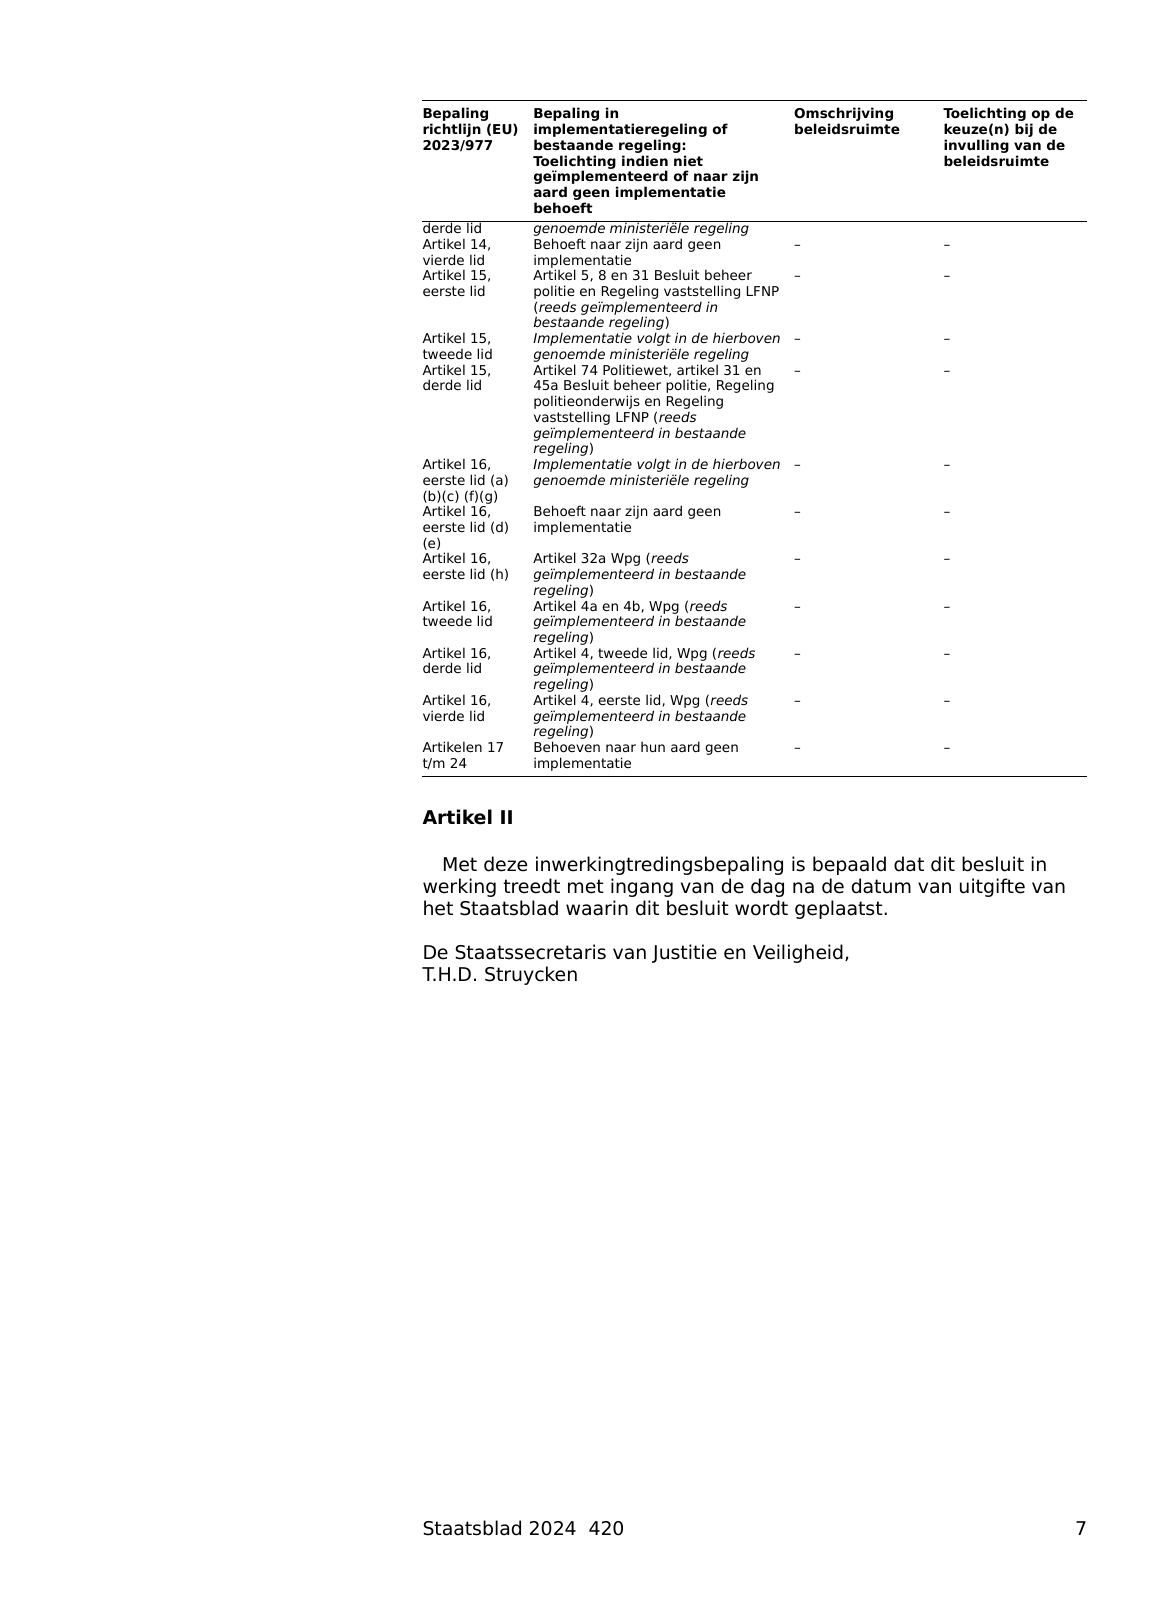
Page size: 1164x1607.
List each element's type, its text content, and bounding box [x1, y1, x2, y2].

table_cell – [788, 504, 937, 551]
table_cell – [937, 268, 1087, 331]
table_cell Artikelen 17 t/m 24 [422, 740, 527, 776]
table_cell Artikel 15, derde lid [422, 363, 527, 457]
table_cell [937, 222, 1087, 237]
table_cell Artikel 32a Wpg (reeds geïmplementeerd in bestaande regeling) [527, 551, 788, 598]
table_cell Artikel 16, tweede lid [422, 599, 527, 646]
table_cell – [788, 363, 937, 457]
table_cell – [937, 599, 1087, 646]
table_cell Artikel 4a en 4b, Wpg (reeds geïmplementeerd in bestaande regeling) [527, 599, 788, 646]
table_cell – [788, 646, 937, 693]
text Met deze inwerkingtredingsbepaling is bepaald dat dit besluit in werking treedt met ingang van de dag na de datum van uitgifte van het Staatsblad waarin dit besluit wordt geplaatst. [422, 854, 1087, 920]
table_cell – [937, 237, 1087, 268]
table_cell – [788, 331, 937, 362]
table_cell Behoeven naar hun aard geen implementatie [527, 740, 788, 776]
table_cell – [937, 363, 1087, 457]
table_cell Implementatie volgt in de hierboven genoemde ministeriële regeling [527, 331, 788, 362]
table_cell – [788, 740, 937, 776]
table_cell derde lid [422, 222, 527, 237]
table_cell – [937, 551, 1087, 598]
table_cell Artikel 74 Politiewet, artikel 31 en 45a Besluit beheer politie, Regeling politieonderwijs en Regeling vaststelling LFNP (reeds geïmplementeerd in bestaande regeling) [527, 363, 788, 457]
subtitle Artikel II [422, 807, 1087, 829]
table_cell – [788, 457, 937, 504]
table_cell [788, 222, 937, 237]
table_header Bepaling in implementatieregeling of bestaande regeling: Toelichting indien niet geïmplementeerd of naar zijn aard geen implementatie behoeft [527, 101, 788, 221]
table_cell Artikel 16, eerste lid (h) [422, 551, 527, 598]
table_cell Implementatie volgt in de hierboven genoemde ministeriële regeling [527, 457, 788, 504]
table_cell Artikel 4, tweede lid, Wpg (reeds geïmplementeerd in bestaande regeling) [527, 646, 788, 693]
table_cell – [788, 268, 937, 331]
table_cell Behoeft naar zijn aard geen implementatie [527, 237, 788, 268]
table_cell Artikel 14, vierde lid [422, 237, 527, 268]
table_cell – [937, 693, 1087, 740]
table_cell Artikel 16, derde lid [422, 646, 527, 693]
table_cell – [937, 331, 1087, 362]
table_header Omschrijving beleidsruimte [788, 101, 937, 221]
table_cell Behoeft naar zijn aard geen implementatie [527, 504, 788, 551]
text De Staatssecretaris van Justitie en Veiligheid, T.H.D. Struycken [422, 942, 1087, 986]
table_cell Artikel 15, tweede lid [422, 331, 527, 362]
table_cell – [788, 693, 937, 740]
table_cell – [937, 457, 1087, 504]
table_cell – [937, 504, 1087, 551]
table_cell genoemde ministeriële regeling [527, 222, 788, 237]
table_cell Artikel 15, eerste lid [422, 268, 527, 331]
table_cell – [788, 599, 937, 646]
table_header Bepaling richtlijn (EU) 2023/977 [422, 101, 527, 221]
table_cell – [937, 740, 1087, 776]
table_cell Artikel 5, 8 en 31 Besluit beheer politie en Regeling vaststelling LFNP (reeds geïmplementeerd in bestaande regeling) [527, 268, 788, 331]
table_cell Artikel 16, eerste lid (d)(e) [422, 504, 527, 551]
table_cell – [788, 551, 937, 598]
table_cell Artikel 16, vierde lid [422, 693, 527, 740]
table_cell – [937, 646, 1087, 693]
table_cell Artikel 4, eerste lid, Wpg (reeds geïmplementeerd in bestaande regeling) [527, 693, 788, 740]
table_cell – [788, 237, 937, 268]
table_header Toelichting op de keuze(n) bij de invulling van de beleidsruimte [937, 101, 1087, 221]
table_cell Artikel 16, eerste lid (a)(b)(c) (f)(g) [422, 457, 527, 504]
